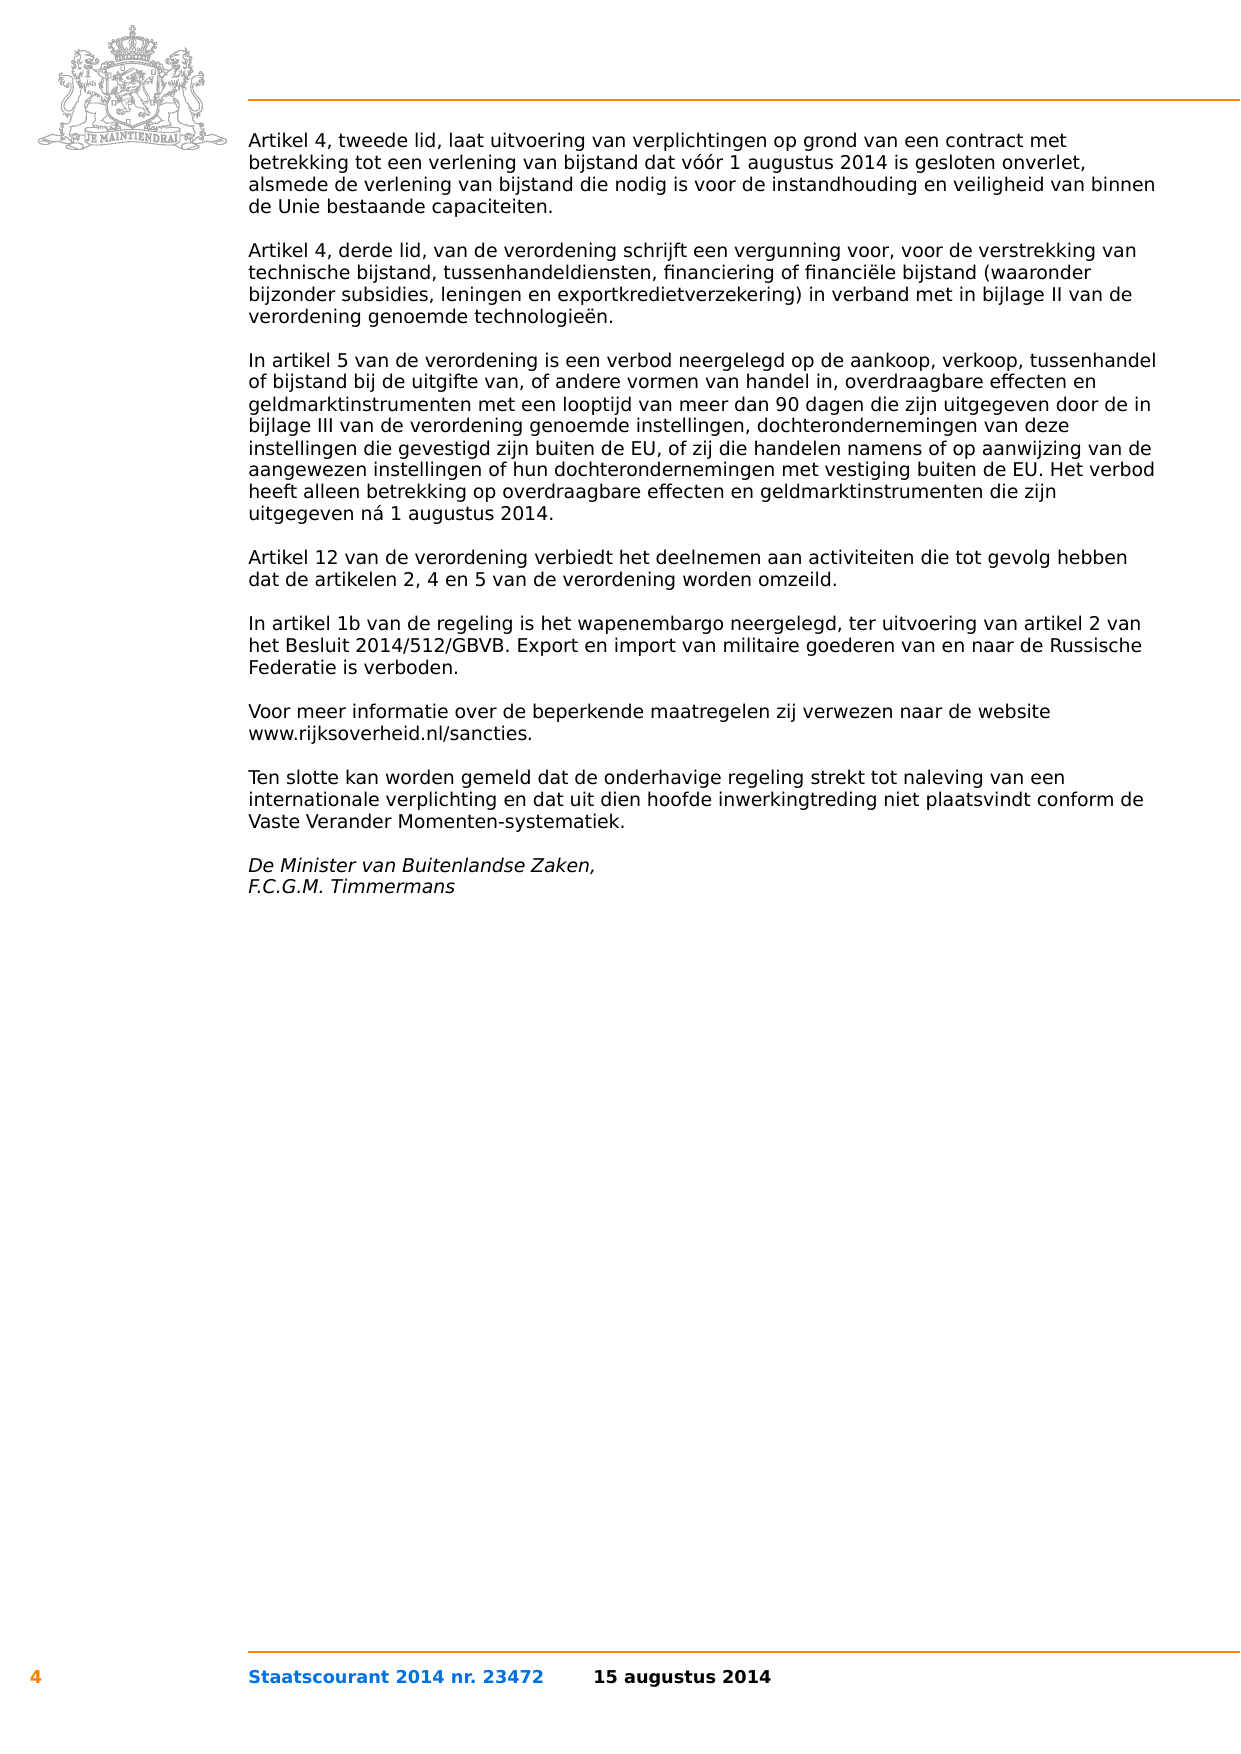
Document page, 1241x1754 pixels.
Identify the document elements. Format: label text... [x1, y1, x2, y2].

picture [38, 25, 227, 150]
text De Minister van Buitenlandse Zaken, F.C.G.M. Timmermans [248, 854, 1163, 898]
text In artikel 1b van de regeling is het wapenembargo neergelegd, ter uitvoering van artikel 2 van het Besluit 2014/512/GBVB. Export en import van militaire goederen van en naar de Russische Federatie is verboden. [248, 613, 1163, 679]
text Ten slotte kan worden gemeld dat de onderhavige regeling strekt tot naleving van een internationale verplichting en dat uit dien hoofde inwerkingtreding niet plaatsvindt conform de Vaste Verander Momenten-systematiek. [248, 767, 1163, 833]
text Artikel 12 van de verordening verbiedt het deelnemen aan activiteiten die tot gevolg hebben dat de artikelen 2, 4 en 5 van de verordening worden omzeild. [248, 547, 1163, 591]
text Artikel 4, tweede lid, laat uitvoering van verplichtingen op grond van een contract met betrekking tot een verlening van bijstand dat vóór 1 augustus 2014 is gesloten onverlet, alsmede de verlening van bijstand die nodig is voor de instandhouding en veiligheid van binnen de Unie bestaande capaciteiten. [248, 130, 1163, 218]
text Artikel 4, derde lid, van de verordening schrijft een vergunning voor, voor de verstrekking van technische bijstand, tussenhandeldiensten, financiering of financiële bijstand (waaronder bijzonder subsidies, leningen en exportkredietverzekering) in verband met in bijlage II van de verordening genoemde technologieën. [248, 240, 1163, 328]
text Voor meer informatie over de beperkende maatregelen zij verwezen naar de website [248, 701, 1163, 723]
text www.rijksoverheid.nl/sancties. [248, 723, 1163, 745]
text In artikel 5 van de verordening is een verbod neergelegd op de aankoop, verkoop, tussenhandel of bijstand bij de uitgifte van, of andere vormen van handel in, overdraagbare effecten en geldmarktinstrumenten met een looptijd van meer dan 90 dagen die zijn uitgegeven door de in bijlage III van de verordening genoemde instellingen, dochterondernemingen van deze instellingen die gevestigd zijn buiten de EU, of zij die handelen namens of op aanwijzing van de aangewezen instellingen of hun dochterondernemingen met vestiging buiten de EU. Het verbod heeft alleen betrekking op overdraagbare effecten en geldmarktinstrumenten die zijn uitgegeven ná 1 augustus 2014. [248, 349, 1163, 525]
